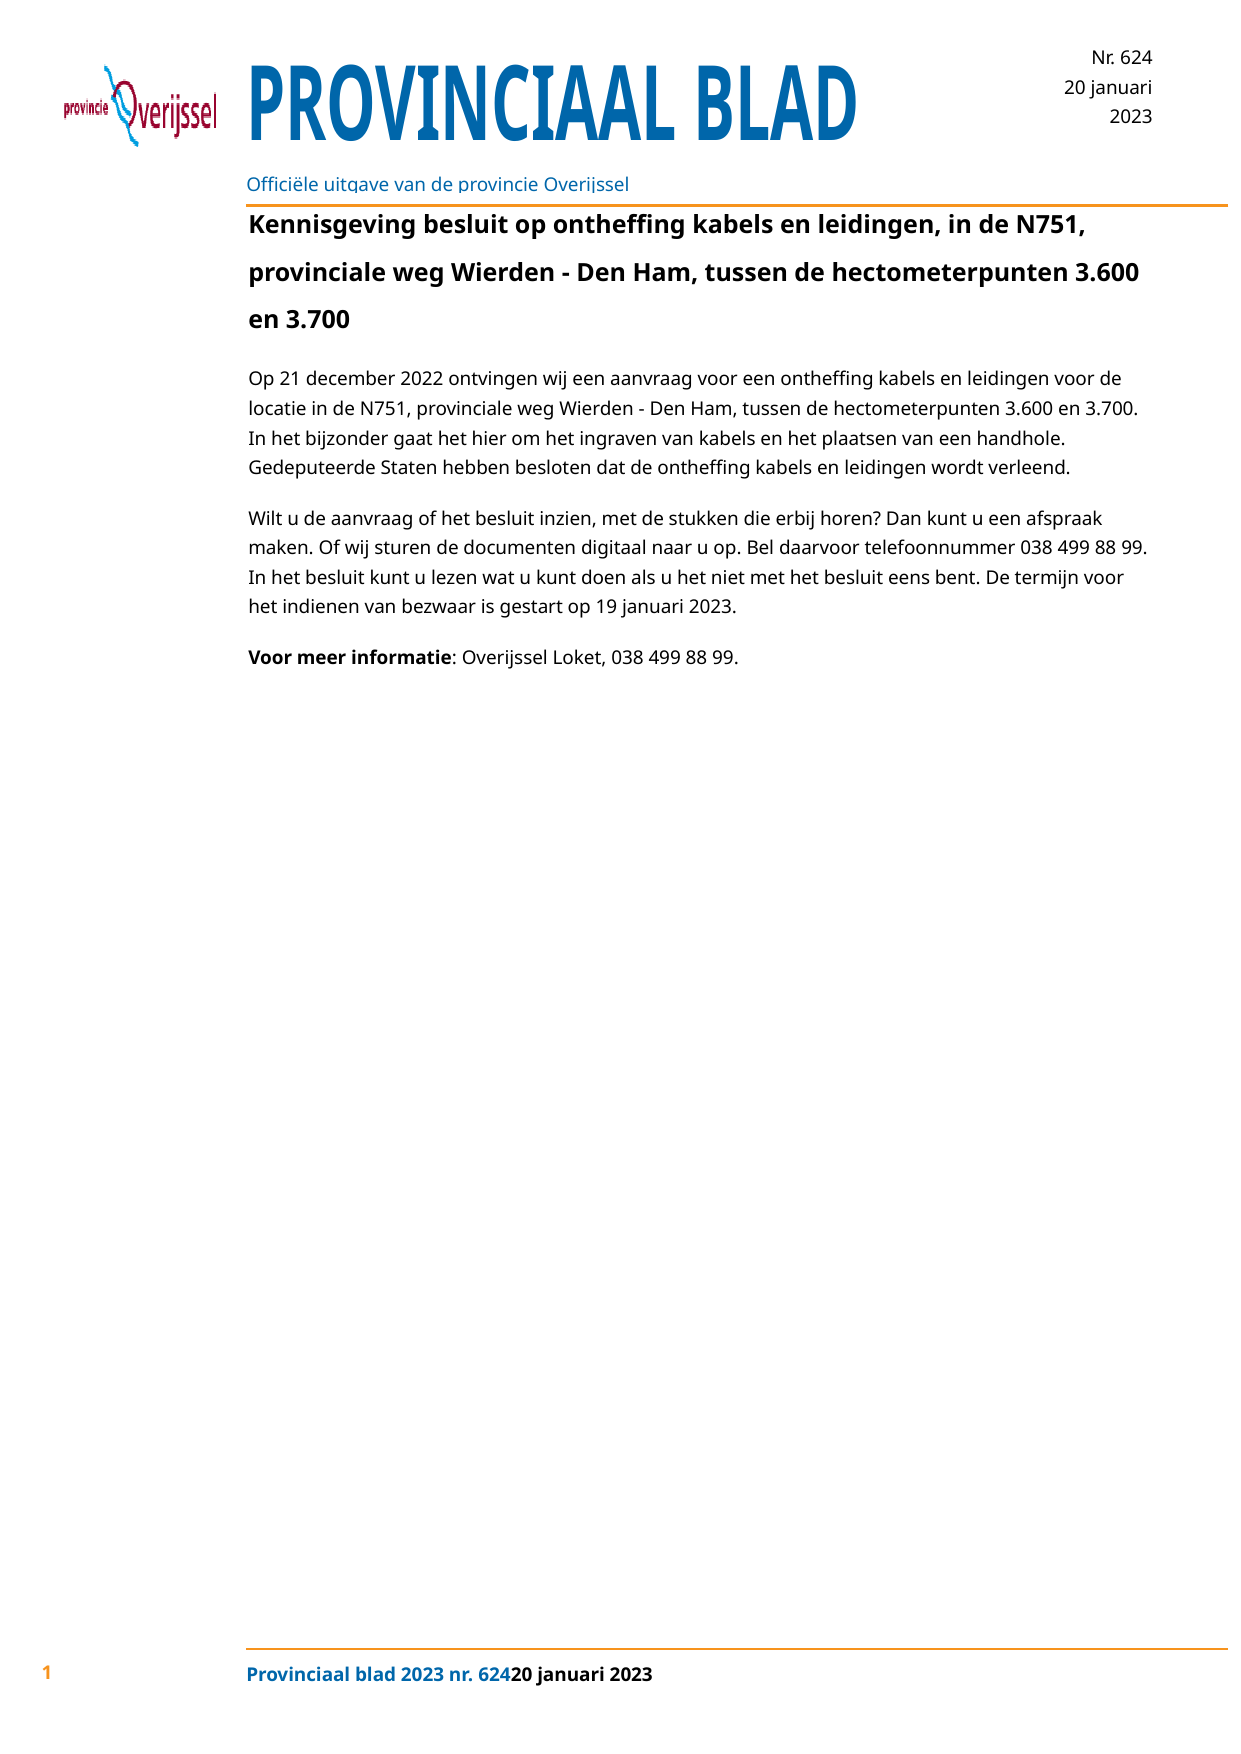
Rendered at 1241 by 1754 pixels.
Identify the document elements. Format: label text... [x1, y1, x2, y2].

picture [41, 47, 231, 172]
text Wilt u de aanvraag of het besluit inzien, met de stukken die erbij horen? Dan kunt u een afspraak maken. Of wij sturen de documenten digitaal naar u op. Bel daarvoor telefoonnummer 038 499 88 99. In het besluit kunt u lezen wat u kunt doen als u het niet met het besluit eens bent. De termijn voor het indienen van bezwaar is gestart op 19 januari 2023. [248, 505, 1152, 619]
text Kennisgeving besluit op ontheffing kabels en leidingen, in de N751, provinciale weg Wierden - Den Ham, tussen de hectometerpunten 3.600 en 3.700 [248, 207, 1152, 336]
text Voor meer informatie: Overijssel Loket, 038 499 88 99. [248, 644, 1152, 669]
text Op 21 december 2022 ontvingen wij een aanvraag voor een ontheffing kabels en leidingen voor de locatie in de N751, provinciale weg Wierden - Den Ham, tussen de hectometerpunten 3.600 en 3.700. In het bijzonder gaat het hier om het ingraven van kabels en het plaatsen van een handhole. Gedeputeerde Staten hebben besloten dat de ontheffing kabels en leidingen wordt verleend. [248, 366, 1152, 480]
